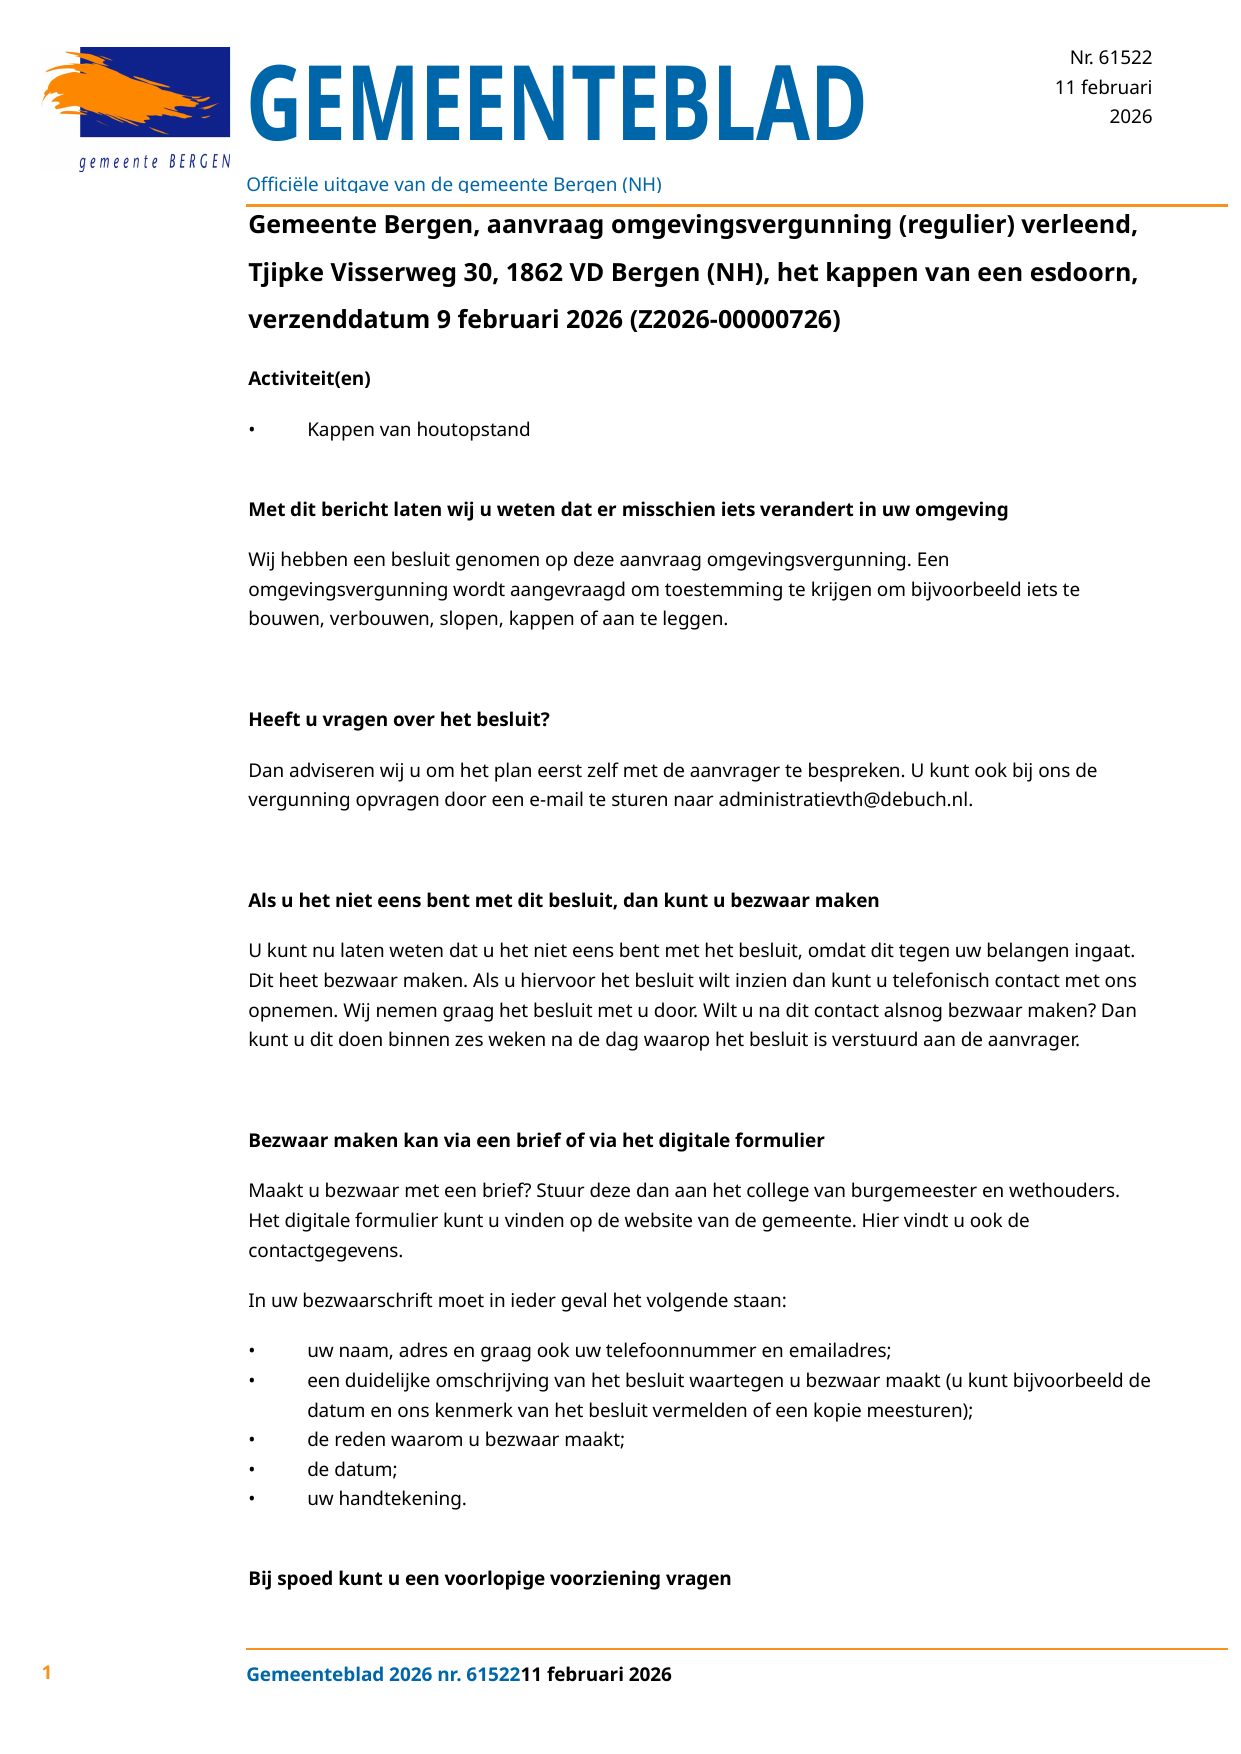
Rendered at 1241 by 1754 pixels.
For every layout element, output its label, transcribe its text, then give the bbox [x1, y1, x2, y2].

text Heeft u vragen over het besluit? [248, 706, 1152, 732]
list Kappen van houtopstand [248, 416, 1152, 442]
text Activiteit(en) [248, 366, 1152, 391]
text Maakt u bezwaar met een brief? Stuur deze dan aan het college van burgemeester en wethouders. Het digitale formulier kunt u vinden op de website van de gemeente. Hier vindt u ook de contactgegevens. [248, 1178, 1152, 1262]
list de reden waarom u bezwaar maakt; [248, 1426, 1152, 1452]
text Bij spoed kunt u een voorlopige voorziening vragen [248, 1566, 1152, 1591]
text Met dit bericht laten wij u weten dat er misschien iets verandert in uw omgeving [248, 496, 1152, 522]
text U kunt nu laten weten dat u het niet eens bent met het besluit, omdat dit tegen uw belangen ingaat. Dit heet bezwaar maken. Als u hiervoor het besluit wilt inzien dan kunt u telefonisch contact met ons opnemen. Wij nemen graag het besluit met u door. Wilt u na dit contact alsnog bezwaar maken? Dan kunt u dit doen binnen zes weken na de dag waarop het besluit is verstuurd aan de aanvrager. [248, 938, 1152, 1052]
text In uw bezwaarschrift moet in ieder geval het volgende staan: [248, 1287, 1152, 1313]
text Gemeente Bergen, aanvraag omgevingsvergunning (regulier) verleend, Tjipke Visserweg 30, 1862 VD Bergen (NH), het kappen van een esdoorn, verzenddatum 9 februari 2026 (Z2026-00000726) [248, 207, 1152, 336]
text Bezwaar maken kan via een brief of via het digitale formulier [248, 1127, 1152, 1153]
list de datum; [248, 1456, 1152, 1482]
text Dan adviseren wij u om het plan eerst zelf met de aanvrager te bespreken. U kunt ook bij ons de vergunning opvragen door een e-mail te sturen naar administratievth@debuch.nl. [248, 757, 1152, 812]
list uw naam, adres en graag ook uw telefoonnummer en emailadres; [248, 1338, 1152, 1363]
picture [41, 47, 231, 172]
list uw handtekening. [248, 1486, 1152, 1511]
text Wij hebben een besluit genomen op deze aanvraag omgevingsvergunning. Een omgevingsvergunning wordt aangevraagd om toestemming te krijgen om bijvoorbeeld iets te bouwen, verbouwen, slopen, kappen of aan te leggen. [248, 546, 1152, 631]
text Als u het niet eens bent met dit besluit, dan kunt u bezwaar maken [248, 887, 1152, 913]
list een duidelijke omschrijving van het besluit waartegen u bezwaar maakt (u kunt bijvoorbeeld de datum en ons kenmerk van het besluit vermelden of een kopie meesturen); [248, 1367, 1152, 1422]
